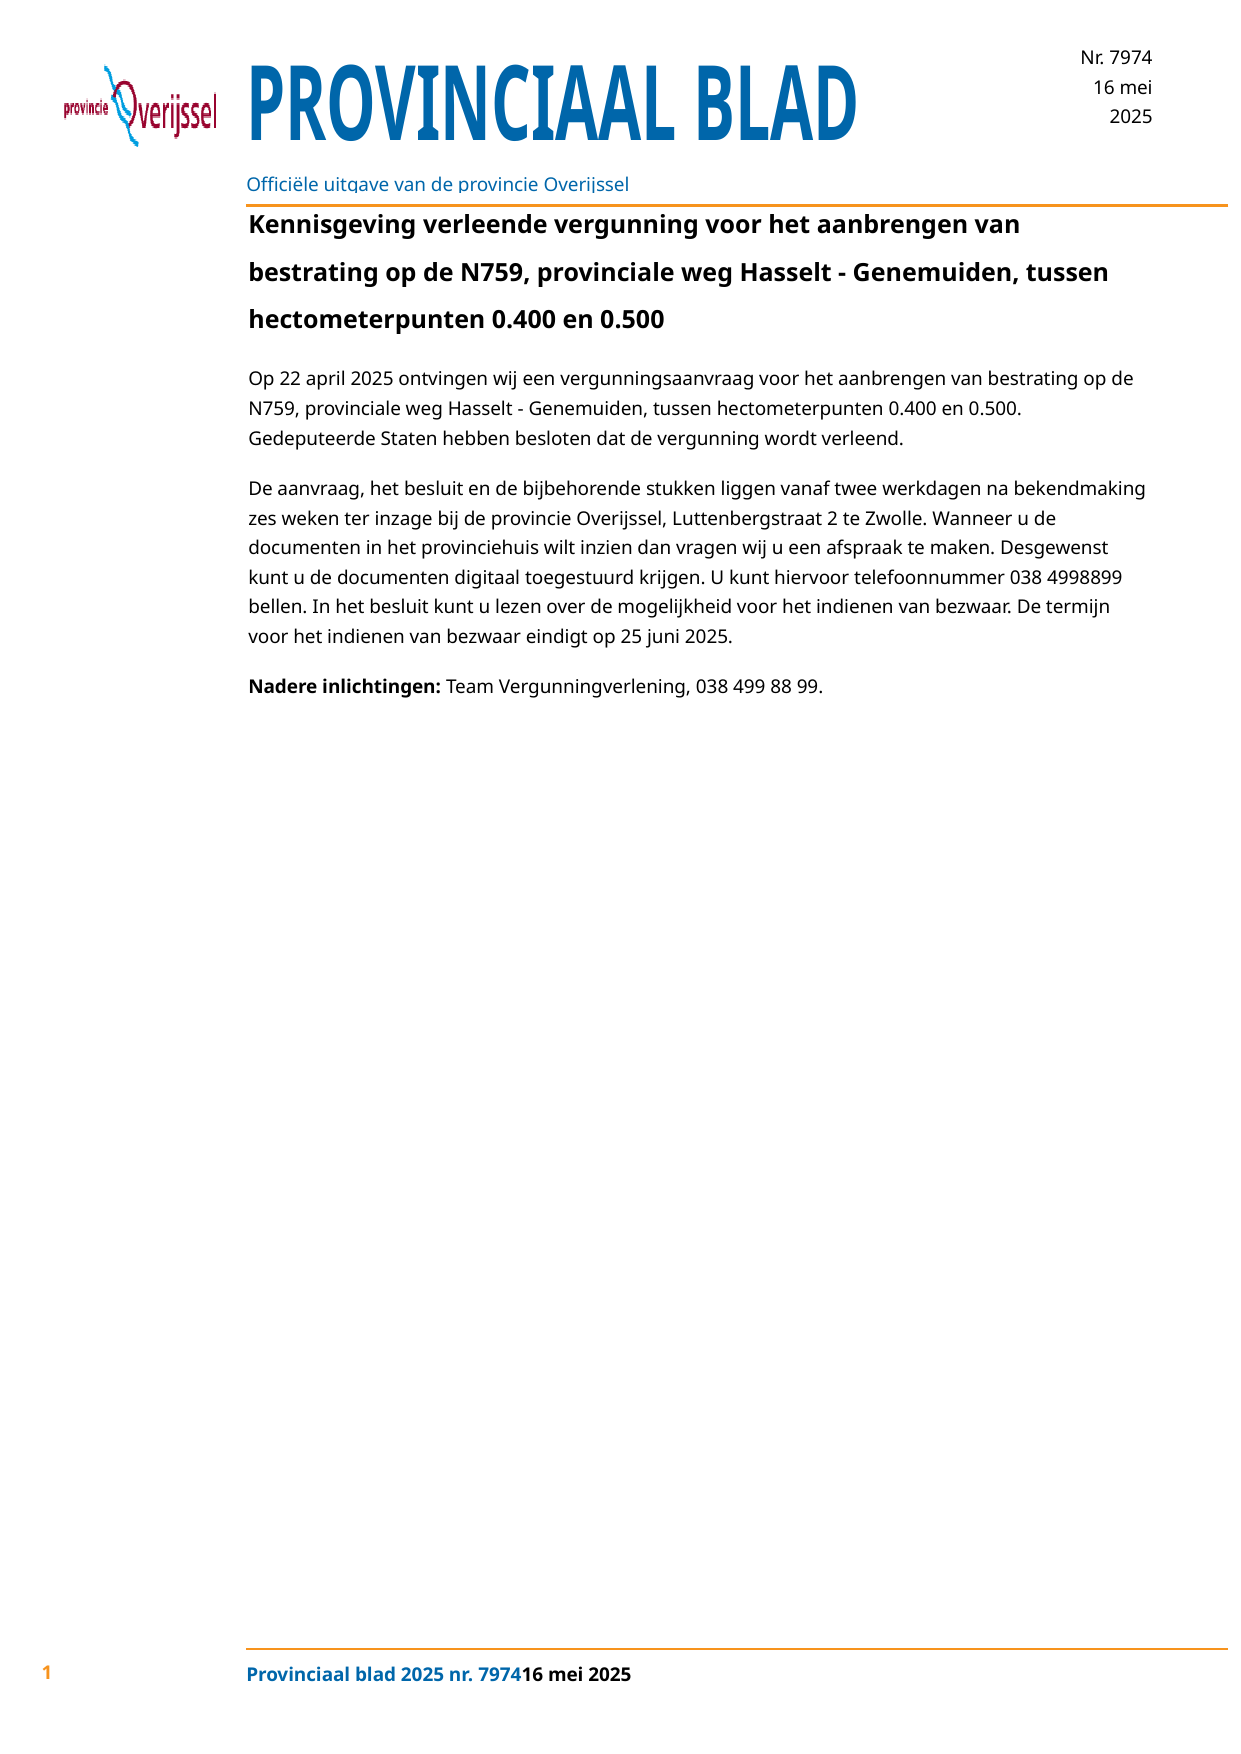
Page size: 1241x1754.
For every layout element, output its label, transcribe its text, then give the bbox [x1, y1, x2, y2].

text Kennisgeving verleende vergunning voor het aanbrengen van bestrating op de N759, provinciale weg Hasselt - Genemuiden, tussen hectometerpunten 0.400 en 0.500 [248, 207, 1152, 336]
picture [41, 47, 231, 172]
text De aanvraag, het besluit en de bijbehorende stukken liggen vanaf twee werkdagen na bekendmaking zes weken ter inzage bij de provincie Overijssel, Luttenbergstraat 2 te Zwolle. Wanneer u de documenten in het provinciehuis wilt inzien dan vragen wij u een afspraak te maken. Desgewenst kunt u de documenten digitaal toegestuurd krijgen. U kunt hiervoor telefoonnummer 038 4998899 bellen. In het besluit kunt u lezen over de mogelijkheid voor het indienen van bezwaar. De termijn voor het indienen van bezwaar eindigt op 25 juni 2025. [248, 475, 1152, 649]
text Op 22 april 2025 ontvingen wij een vergunningsaanvraag voor het aanbrengen van bestrating op de N759, provinciale weg Hasselt - Genemuiden, tussen hectometerpunten 0.400 en 0.500. Gedeputeerde Staten hebben besloten dat de vergunning wordt verleend. [248, 366, 1152, 450]
text Nadere inlichtingen: Team Vergunningverlening, 038 499 88 99. [248, 673, 1152, 699]
